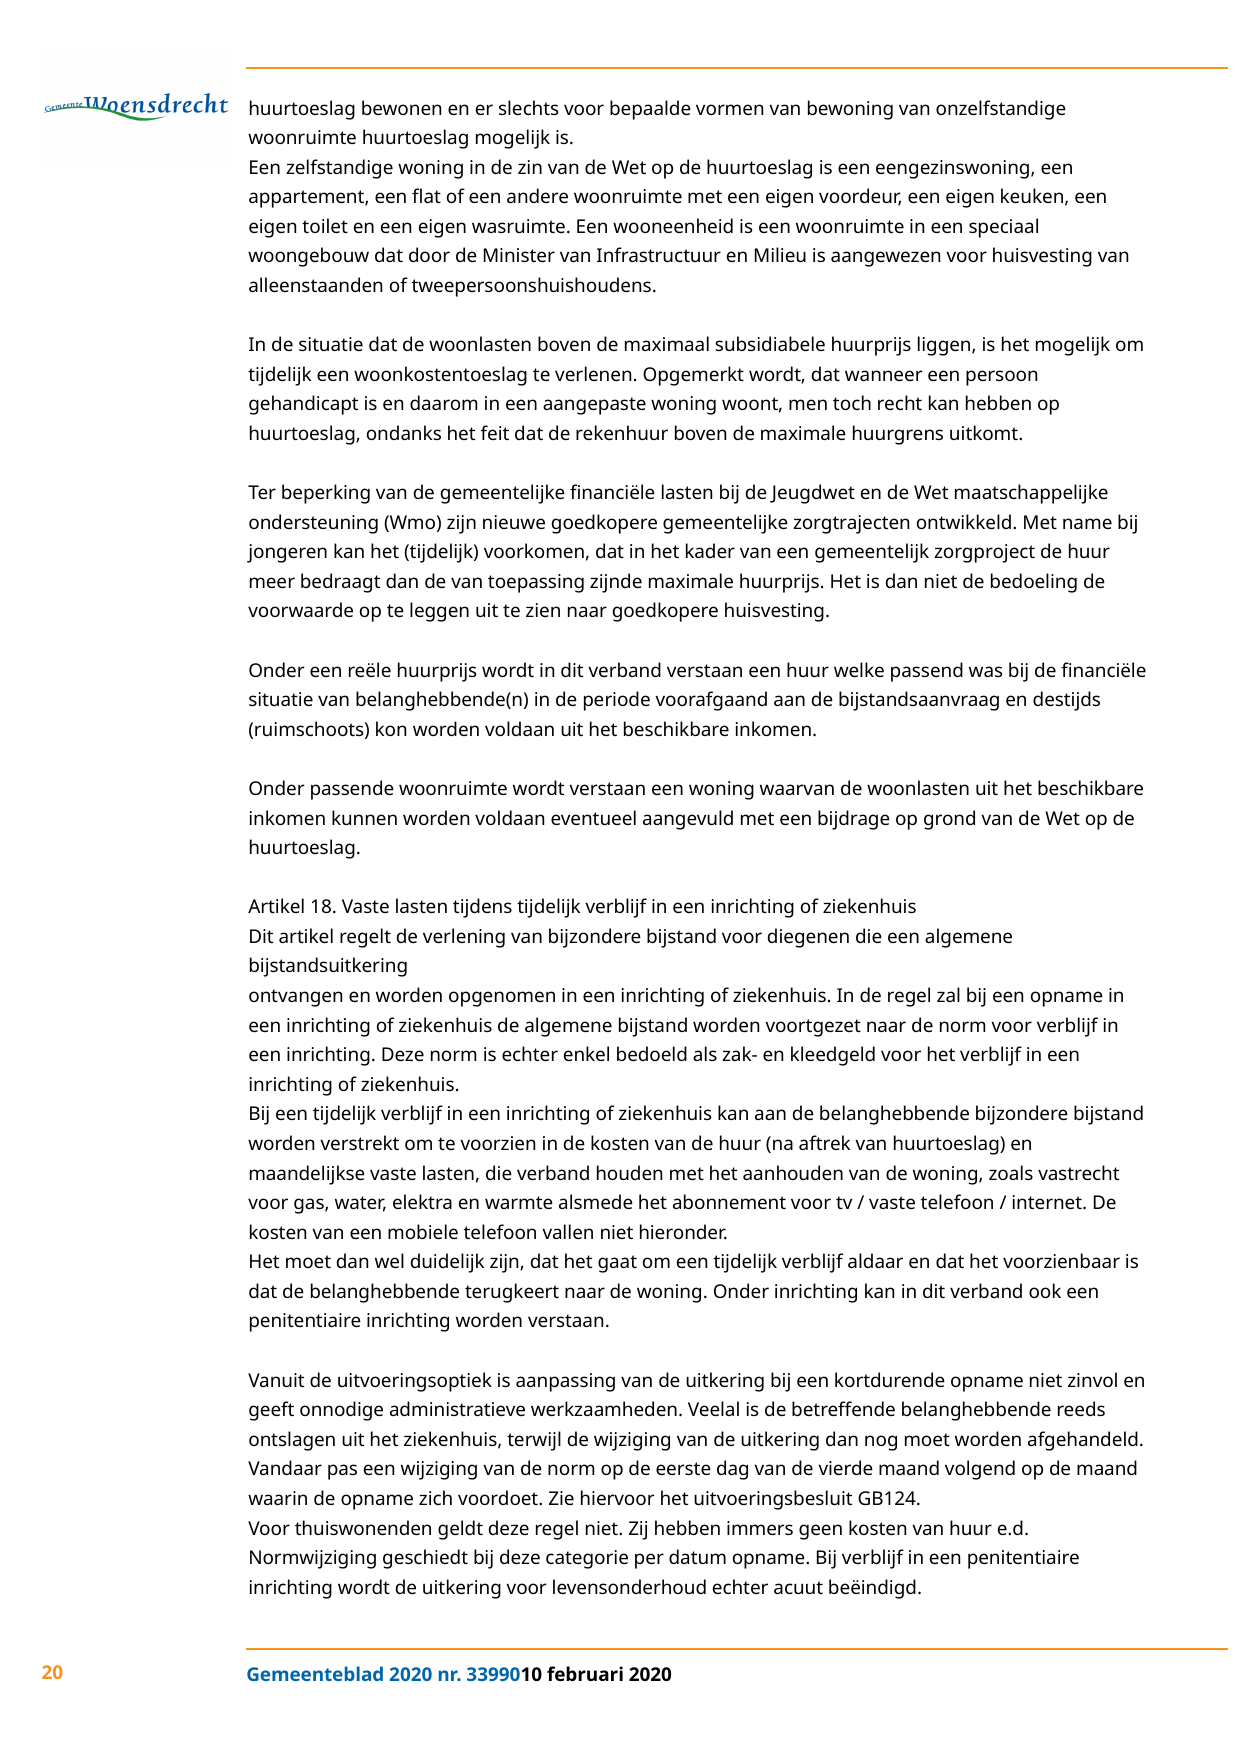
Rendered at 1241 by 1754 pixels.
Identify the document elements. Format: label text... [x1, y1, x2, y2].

text Een zelfstandige woning in de zin van de Wet op de huurtoeslag is een eengezinswoning, een appartement, een flat of een andere woonruimte met een eigen voordeur, een eigen keuken, een eigen toilet en een eigen wasruimte. Een wooneenheid is een woonruimte in een speciaal woongebouw dat door de Minister van Infrastructuur en Milieu is aangewezen voor huisvesting van alleenstaanden of tweepersoonshuishoudens. [248, 154, 1152, 298]
text huurtoeslag bewonen en er slechts voor bepaalde vormen van bewoning van onzelfstandige woonruimte huurtoeslag mogelijk is. [248, 95, 1152, 150]
picture [41, 47, 231, 172]
text Artikel 18. Vaste lasten tijdens tijdelijk verblijf in een inrichting of ziekenhuis [248, 893, 1152, 919]
text Dit artikel regelt de verlening van bijzondere bijstand voor diegenen die een algemene bijstandsuitkering [248, 923, 1152, 978]
text Bij een tijdelijk verblijf in een inrichting of ziekenhuis kan aan de belanghebbende bijzondere bijstand worden verstrekt om te voorzien in de kosten van de huur (na aftrek van huurtoeslag) en maandelijkse vaste lasten, die verband houden met het aanhouden van de woning, zoals vastrecht voor gas, water, elektra en warmte alsmede het abonnement voor tv / vaste telefoon / internet. De kosten van een mobiele telefoon vallen niet hieronder. [248, 1101, 1152, 1245]
text In de situatie dat de woonlasten boven de maximaal subsidiabele huurprijs liggen, is het mogelijk om tijdelijk een woonkostentoeslag te verlenen. Opgemerkt wordt, dat wanneer een persoon gehandicapt is en daarom in een aangepaste woning woont, men toch recht kan hebben op huurtoeslag, ondanks het feit dat de rekenhuur boven de maximale huurgrens uitkomt. [248, 331, 1152, 446]
text Vanuit de uitvoeringsoptiek is aanpassing van de uitkering bij een kortdurende opname niet zinvol en geeft onnodige administratieve werkzaamheden. Veelal is de betreffende belanghebbende reeds ontslagen uit het ziekenhuis, terwijl de wijziging van de uitkering dan nog moet worden afgehandeld. Vandaar pas een wijziging van de norm op de eerste dag van de vierde maand volgend op de maand waarin de opname zich voordoet. Zie hiervoor het uitvoeringsbesluit GB124. [248, 1367, 1152, 1511]
text Onder passende woonruimte wordt verstaan een woning waarvan de woonlasten uit het beschikbare inkomen kunnen worden voldaan eventueel aangevuld met een bijdrage op grond van de Wet op de huurtoeslag. [248, 775, 1152, 860]
text Het moet dan wel duidelijk zijn, dat het gaat om een tijdelijk verblijf aldaar en dat het voorzienbaar is dat de belanghebbende terugkeert naar de woning. Onder inrichting kan in dit verband ook een penitentiaire inrichting worden verstaan. [248, 1248, 1152, 1333]
text ontvangen en worden opgenomen in een inrichting of ziekenhuis. In de regel zal bij een opname in een inrichting of ziekenhuis de algemene bijstand worden voortgezet naar de norm voor verblijf in een inrichting. Deze norm is echter enkel bedoeld als zak- en kleedgeld voor het verblijf in een inrichting of ziekenhuis. [248, 982, 1152, 1097]
text Ter beperking van de gemeentelijke financiële lasten bij de Jeugdwet en de Wet maatschappelijke ondersteuning (Wmo) zijn nieuwe goedkopere gemeentelijke zorgtrajecten ontwikkeld. Met name bij jongeren kan het (tijdelijk) voorkomen, dat in het kader van een gemeentelijk zorgproject de huur meer bedraagt dan de van toepassing zijnde maximale huurprijs. Het is dan niet de bedoeling de voorwaarde op te leggen uit te zien naar goedkopere huisvesting. [248, 479, 1152, 623]
text Onder een reële huurprijs wordt in dit verband verstaan een huur welke passend was bij de financiële situatie van belanghebbende(n) in de periode voorafgaand aan de bijstandsaanvraag en destijds (ruimschoots) kon worden voldaan uit het beschikbare inkomen. [248, 657, 1152, 742]
text Voor thuiswonenden geldt deze regel niet. Zij hebben immers geen kosten van huur e.d. Normwijziging geschiedt bij deze categorie per datum opname. Bij verblijf in een penitentiaire inrichting wordt de uitkering voor levensonderhoud echter acuut beëindigd. [248, 1515, 1152, 1600]
